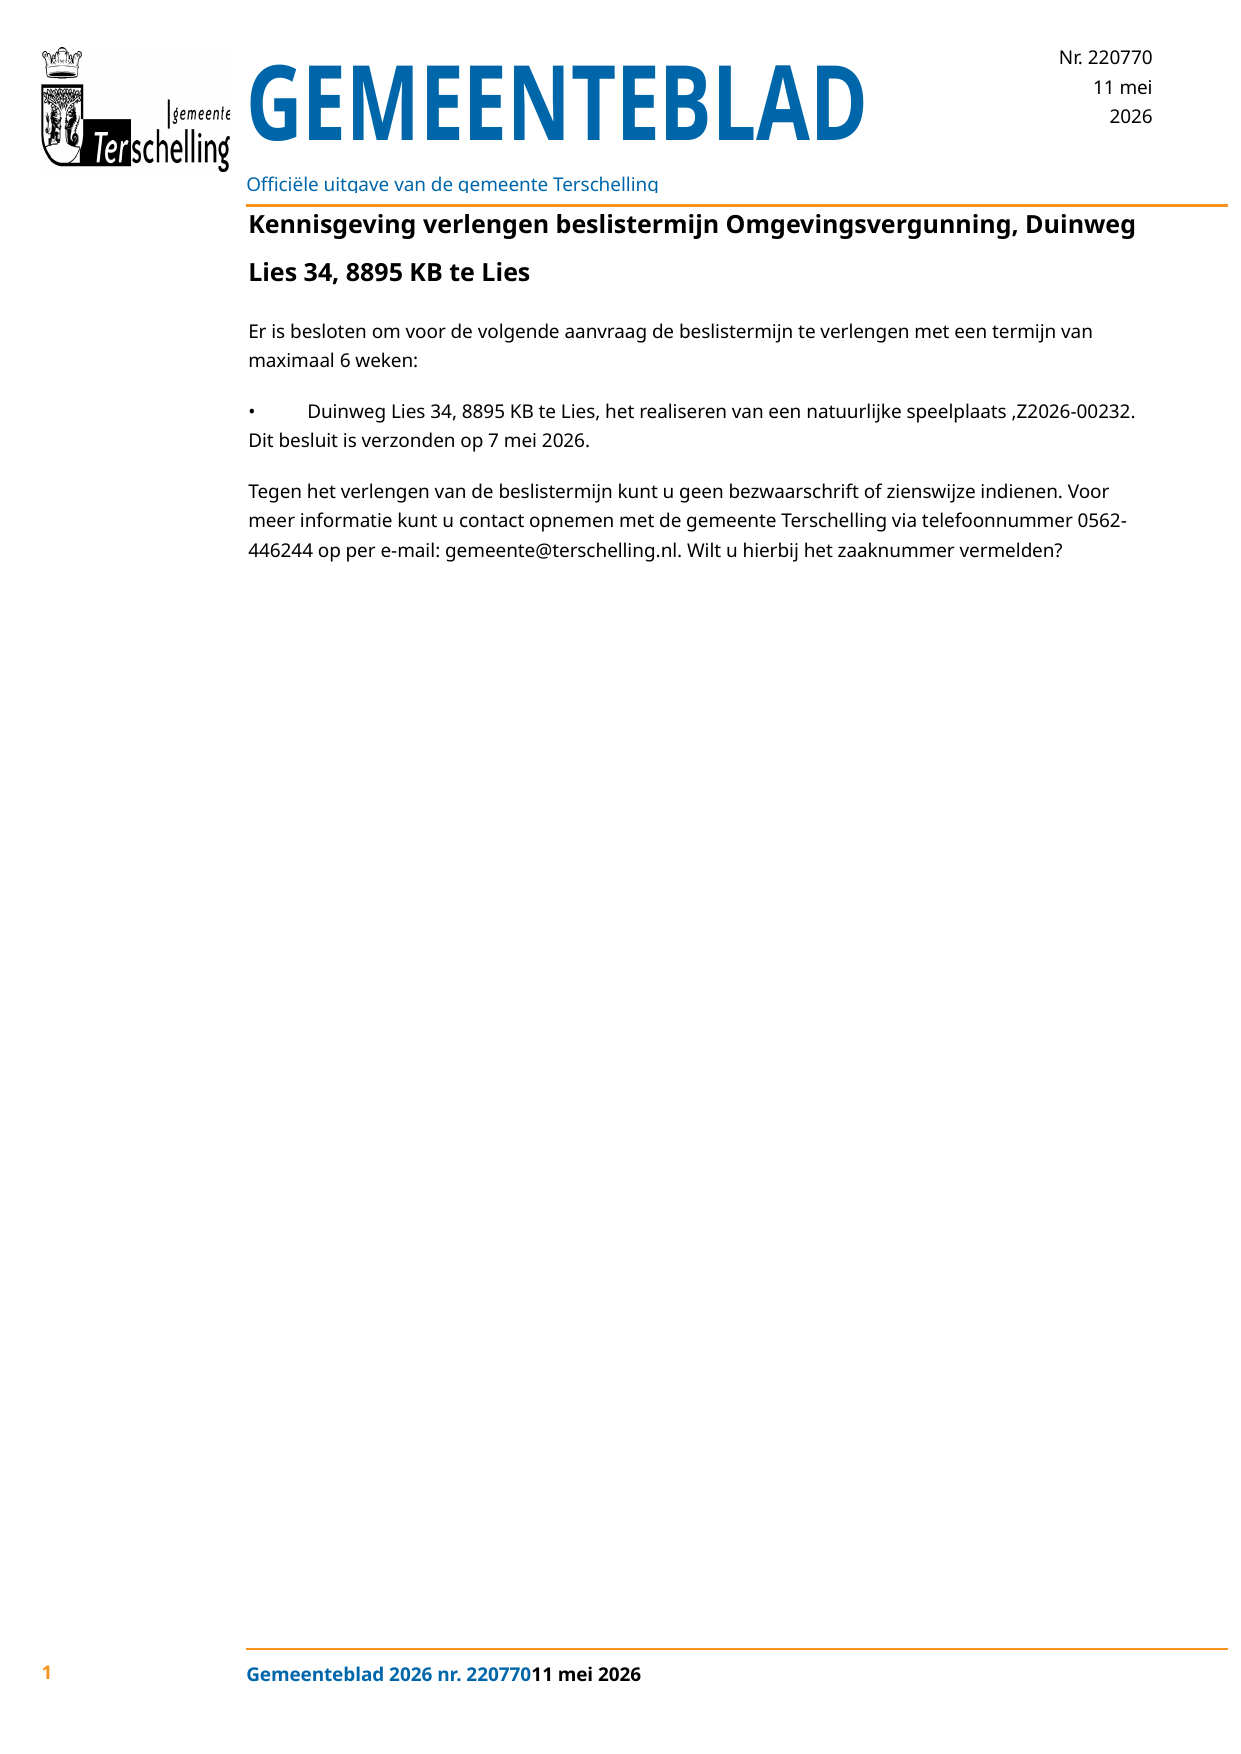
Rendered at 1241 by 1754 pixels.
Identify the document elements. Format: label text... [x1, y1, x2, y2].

picture [41, 47, 231, 172]
text Kennisgeving verlengen beslistermijn Omgevingsvergunning, Duinweg Lies 34, 8895 KB te Lies [248, 207, 1152, 288]
list Duinweg Lies 34, 8895 KB te Lies, het realiseren van een natuurlijke speelplaats ,Z2026-00232. [248, 398, 1152, 424]
text Er is besloten om voor de volgende aanvraag de beslistermijn te verlengen met een termijn van maximaal 6 weken: [248, 318, 1152, 373]
text Tegen het verlengen van de beslistermijn kunt u geen bezwaarschrift of zienswijze indienen. Voor meer informatie kunt u contact opnemen met de gemeente Terschelling via telefoonnummer 0562-446244 op per e-mail: gemeente@terschelling.nl. Wilt u hierbij het zaaknummer vermelden? [248, 478, 1152, 563]
text Dit besluit is verzonden op 7 mei 2026. [248, 427, 1152, 453]
